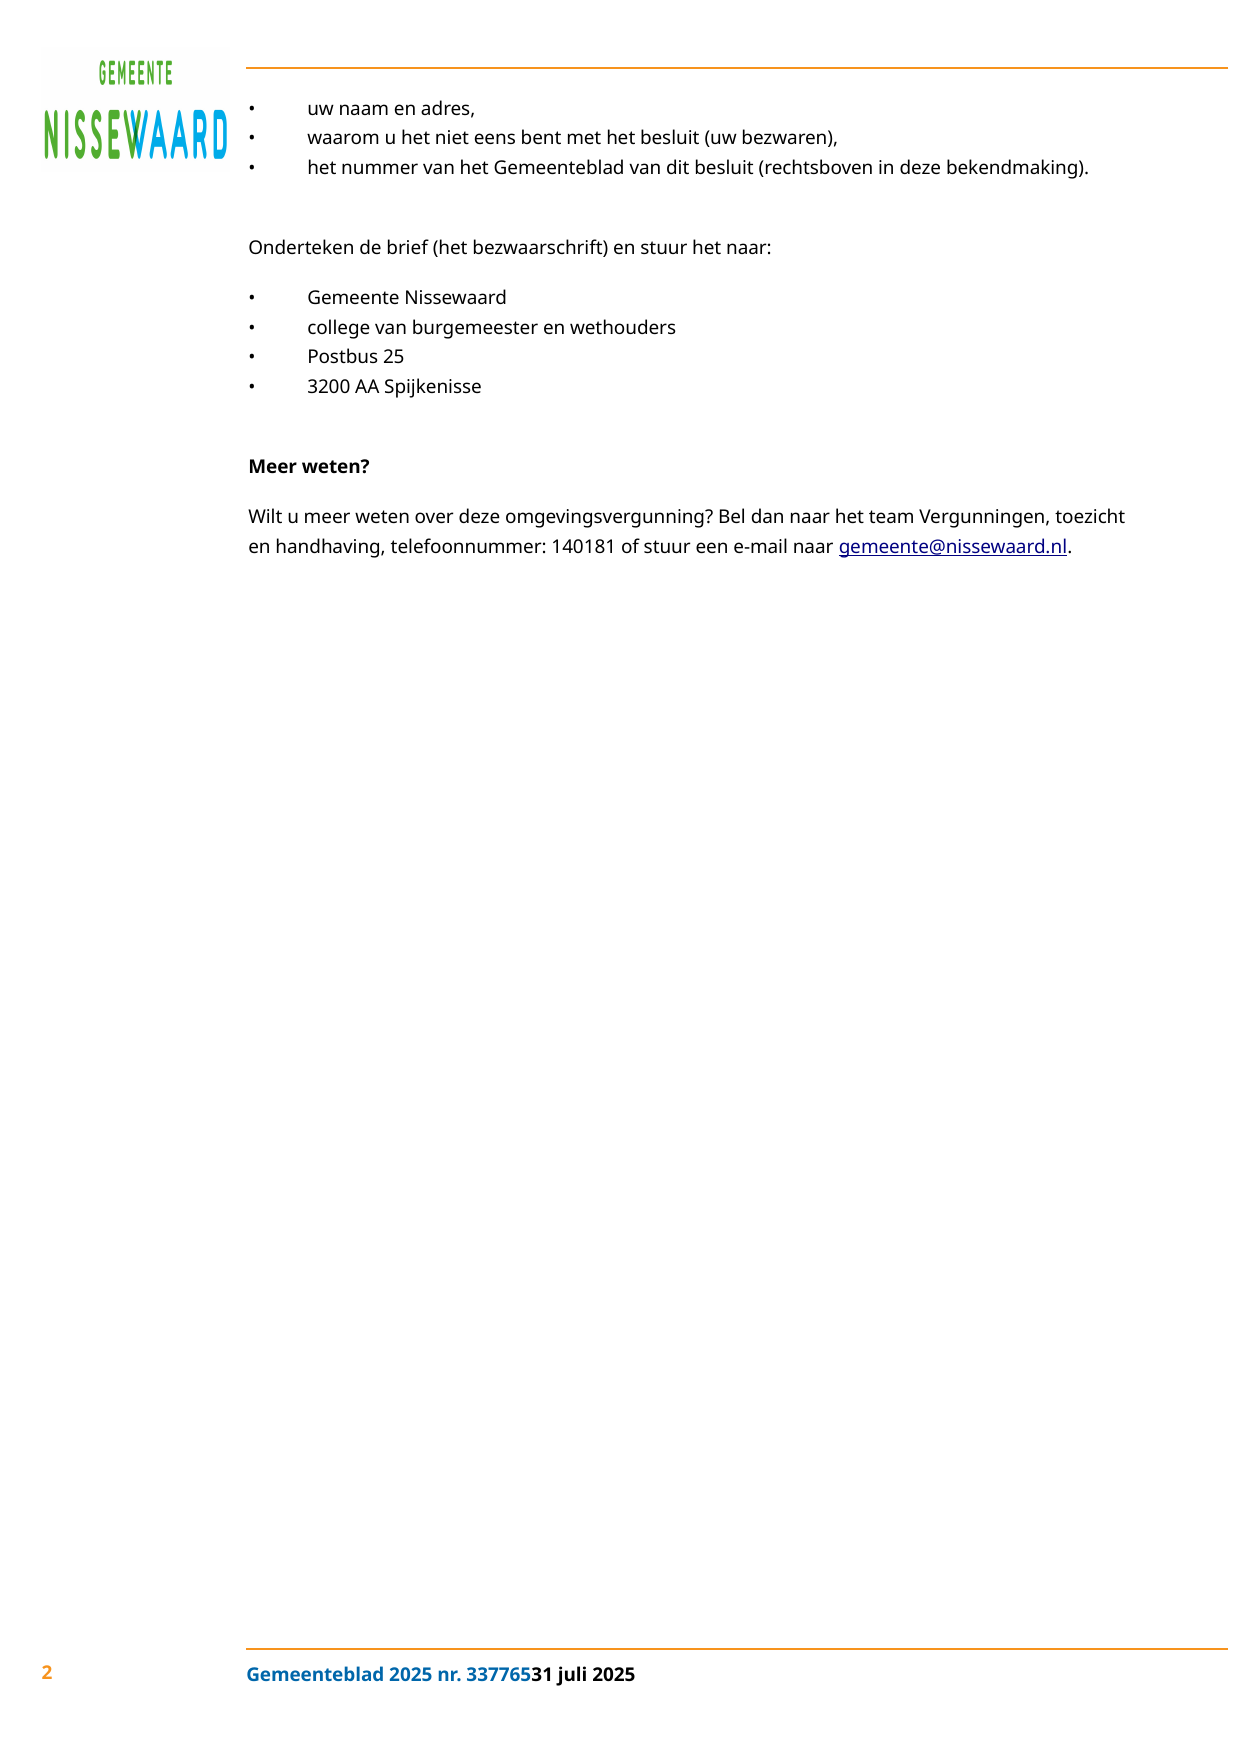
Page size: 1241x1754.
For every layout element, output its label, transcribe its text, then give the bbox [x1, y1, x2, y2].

text Onderteken de brief (het bezwaarschrift) en stuur het naar: [248, 234, 1152, 260]
text Wilt u meer weten over deze omgevingsvergunning? Bel dan naar het team Vergunningen, toezicht en handhaving, telefoonnummer: 140181 of stuur een e-mail naar gemeente@nissewaard.nl. [248, 503, 1152, 559]
list uw naam en adres, [248, 95, 1152, 121]
picture [41, 47, 231, 172]
list 3200 AA Spijkenisse [248, 373, 1152, 399]
list college van burgemeester en wethouders [248, 314, 1152, 340]
list waarom u het niet eens bent met het besluit (uw bezwaren), [248, 124, 1152, 150]
list Gemeente Nissewaard [248, 284, 1152, 310]
list het nummer van het Gemeenteblad van dit besluit (rechtsboven in deze bekendmaking). [248, 154, 1152, 180]
text Meer weten? [248, 453, 1152, 479]
list Postbus 25 [248, 343, 1152, 369]
